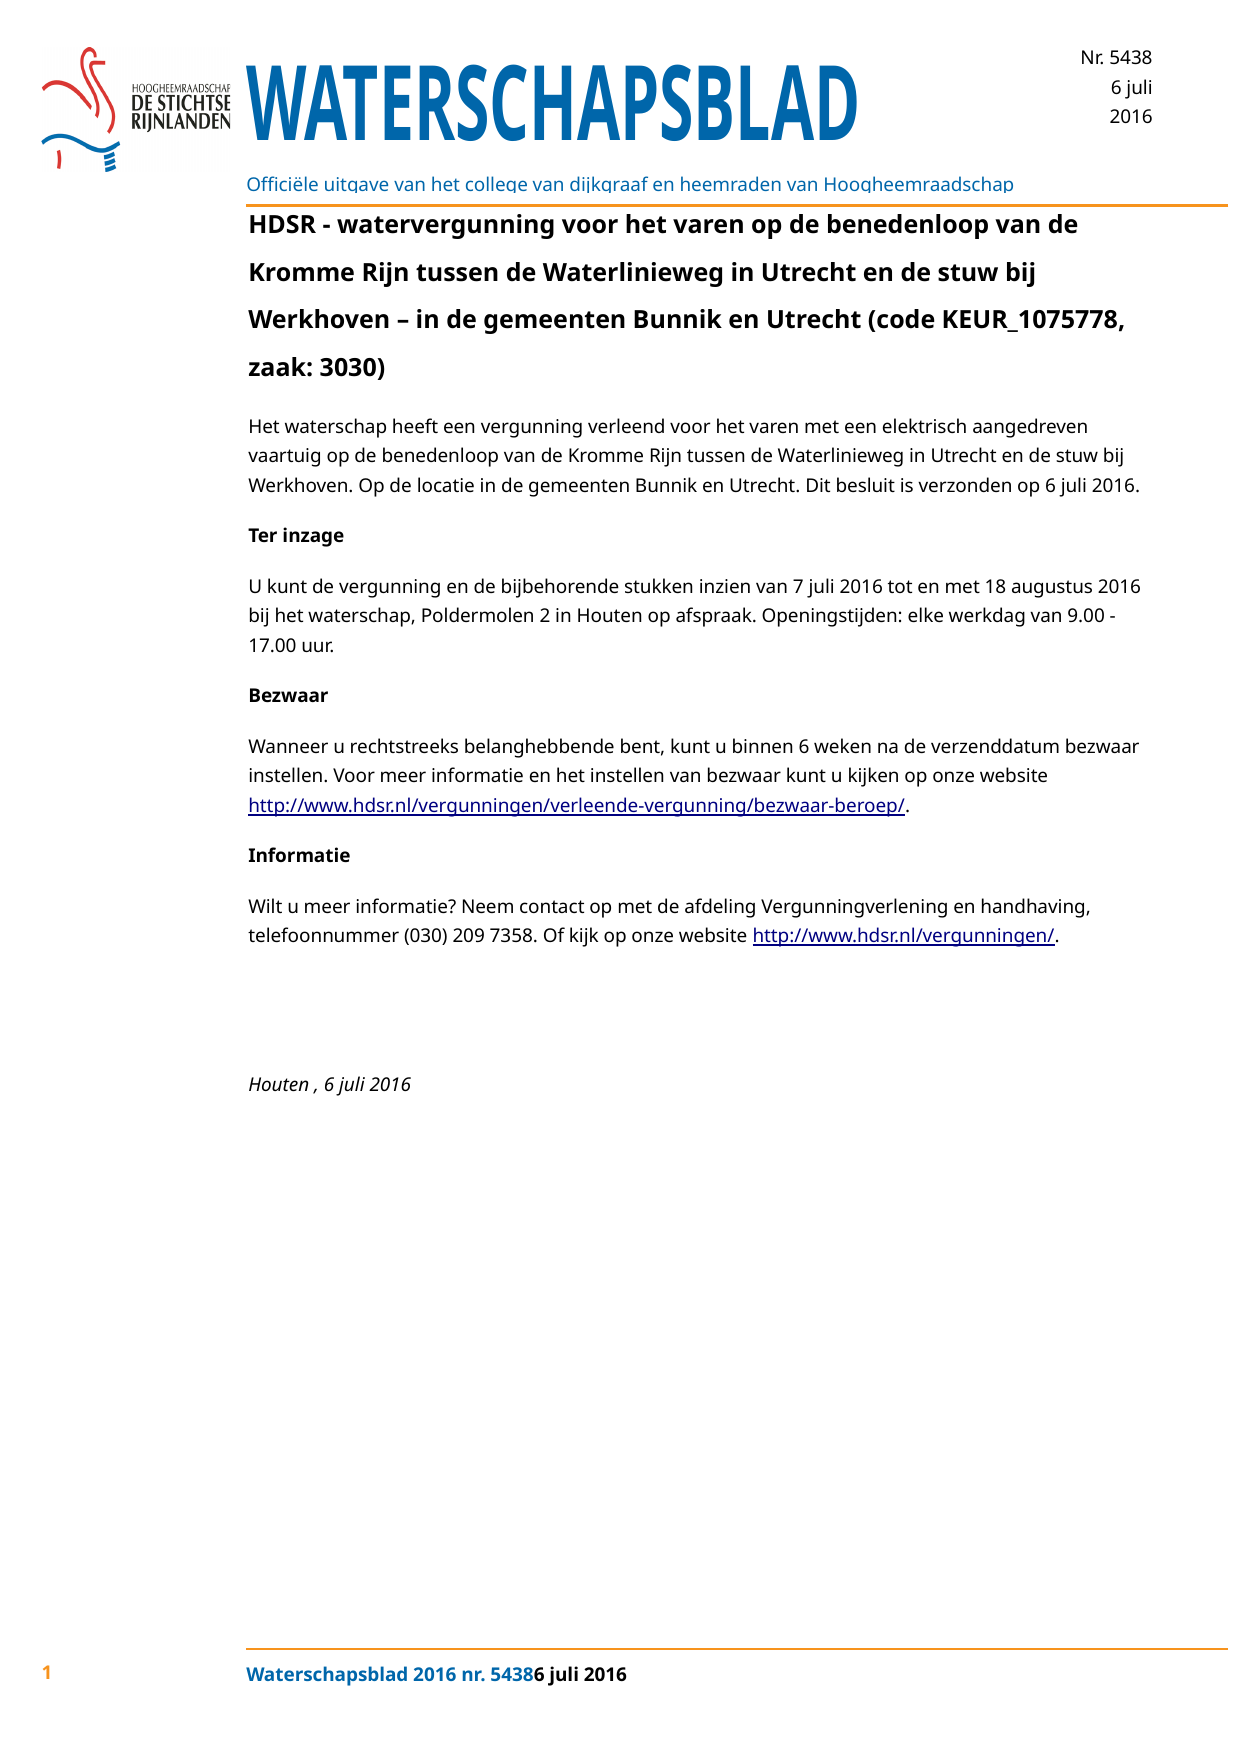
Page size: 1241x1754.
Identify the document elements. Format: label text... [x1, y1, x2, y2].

text U kunt de vergunning en de bijbehorende stukken inzien van 7 juli 2016 tot en met 18 augustus 2016 bij het waterschap, Poldermolen 2 in Houten op afspraak. Openingstijden: elke werkdag van 9.00 - 17.00 uur. [248, 573, 1152, 658]
text Wanneer u rechtstreeks belanghebbende bent, kunt u binnen 6 weken na de verzenddatum bezwaar instellen. Voor meer informatie en het instellen van bezwaar kunt u kijken op onze website http://www.hdsr.nl/vergunningen/verleende-vergunning/bezwaar-beroep/. [248, 733, 1152, 818]
text Houten , 6 juli 2016 [248, 1071, 1152, 1097]
text Het waterschap heeft een vergunning verleend voor het varen met een elektrisch aangedreven vaartuig op de benedenloop van de Kromme Rijn tussen de Waterlinieweg in Utrecht en de stuw bij Werkhoven. Op de locatie in de gemeenten Bunnik en Utrecht. Dit besluit is verzonden op 6 juli 2016. [248, 413, 1152, 498]
text Informatie [248, 843, 1152, 868]
text Ter inzage [248, 523, 1152, 548]
text Wilt u meer informatie? Neem contact op met de afdeling Vergunningverlening en handhaving, telefoonnummer (030) 209 7358. Of kijk op onze website http://www.hdsr.nl/vergunningen/. [248, 893, 1152, 948]
text HDSR - watervergunning voor het varen op de benedenloop van de Kromme Rijn tussen de Waterlinieweg in Utrecht en de stuw bij Werkhoven – in de gemeenten Bunnik en Utrecht (code KEUR_1075778, zaak: 3030) [248, 207, 1152, 384]
text Bezwaar [248, 683, 1152, 708]
picture [41, 47, 231, 172]
